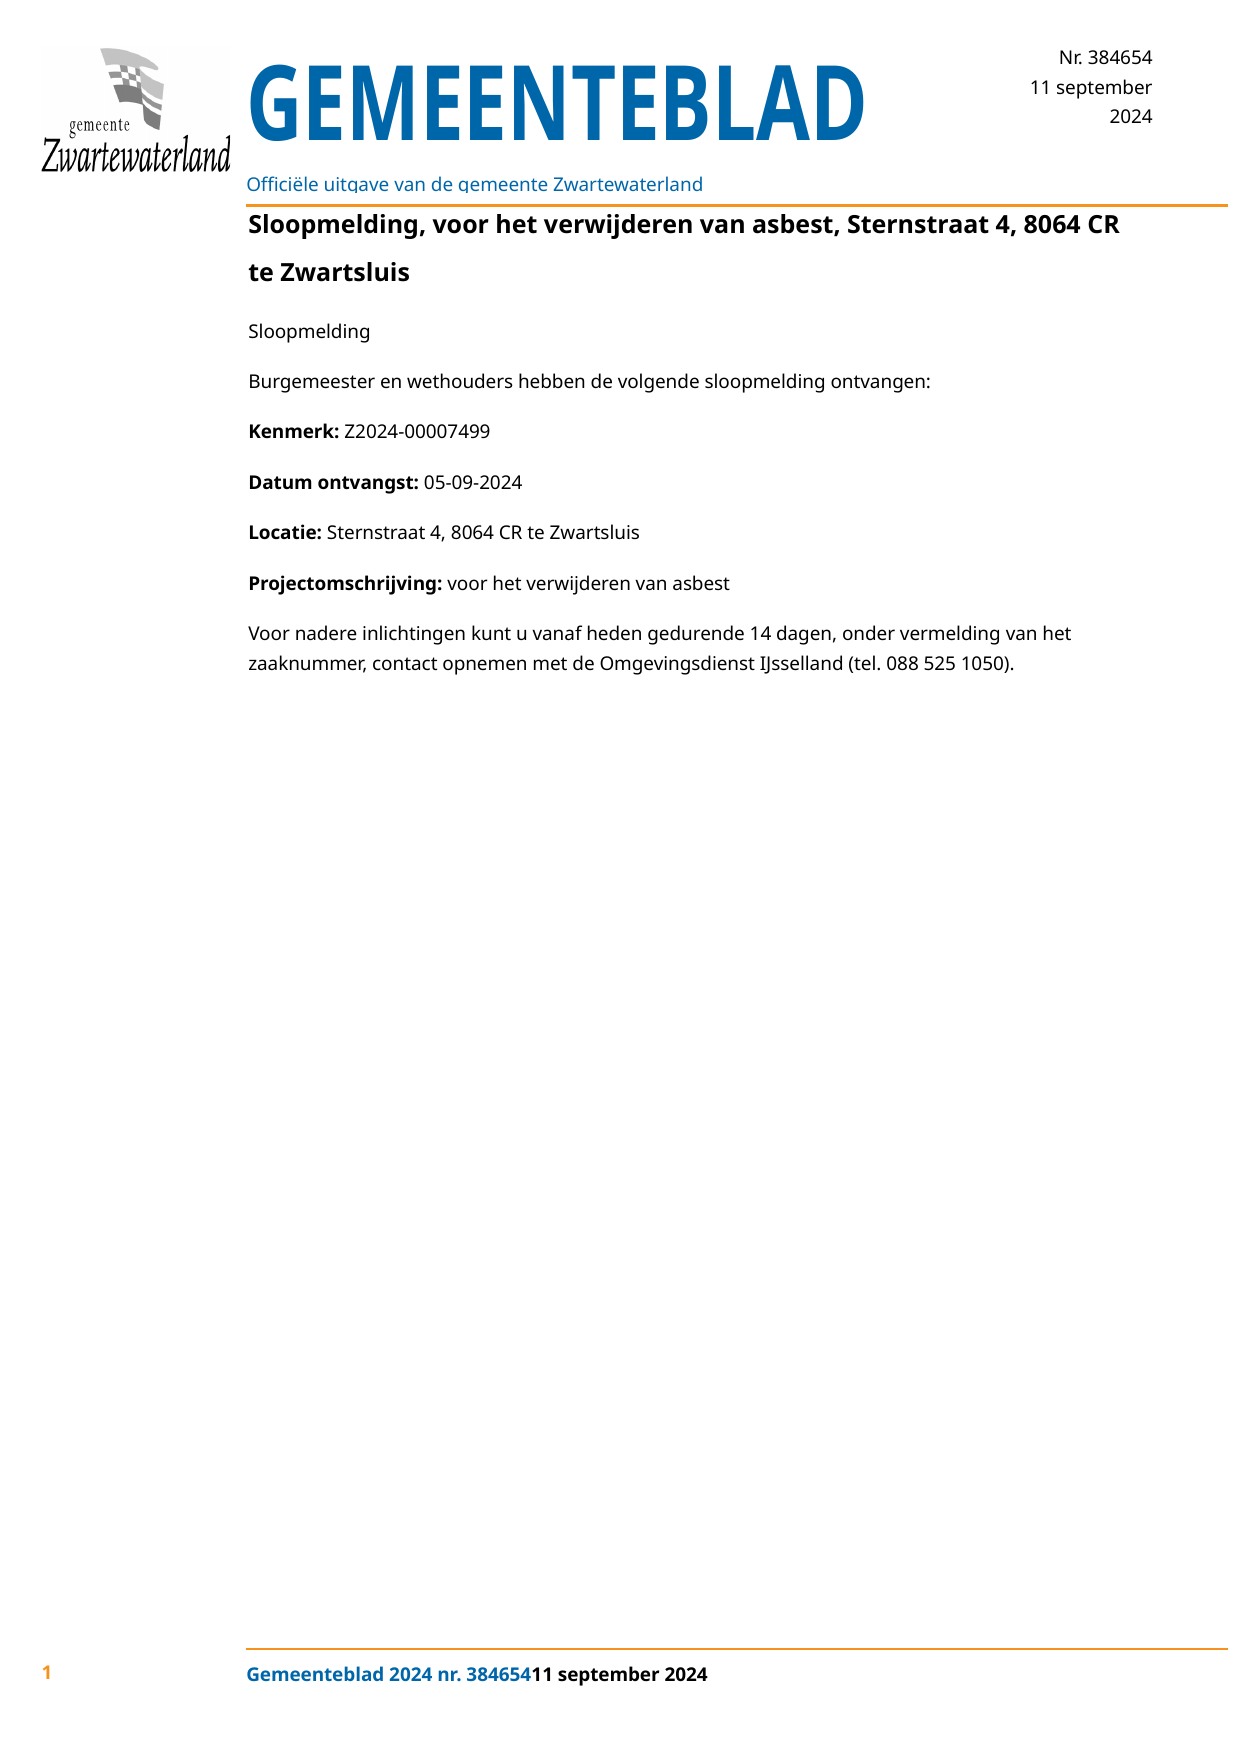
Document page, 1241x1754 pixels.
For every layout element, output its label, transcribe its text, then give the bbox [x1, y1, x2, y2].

text Sloopmelding [248, 318, 1152, 344]
text Burgemeester en wethouders hebben de volgende sloopmelding ontvangen: [248, 368, 1152, 394]
text Sloopmelding, voor het verwijderen van asbest, Sternstraat 4, 8064 CR te Zwartsluis [248, 207, 1152, 288]
text Voor nadere inlichtingen kunt u vanaf heden gedurende 14 dagen, onder vermelding van het zaaknummer, contact opnemen met de Omgevingsdienst IJsselland (tel. 088 525 1050). [248, 620, 1152, 676]
text Datum ontvangst: 05-09-2024 [248, 469, 1152, 495]
picture [41, 47, 231, 172]
text Locatie: Sternstraat 4, 8064 CR te Zwartsluis [248, 519, 1152, 545]
text Projectomschrijving: voor het verwijderen van asbest [248, 570, 1152, 596]
text Kenmerk: Z2024-00007499 [248, 419, 1152, 444]
